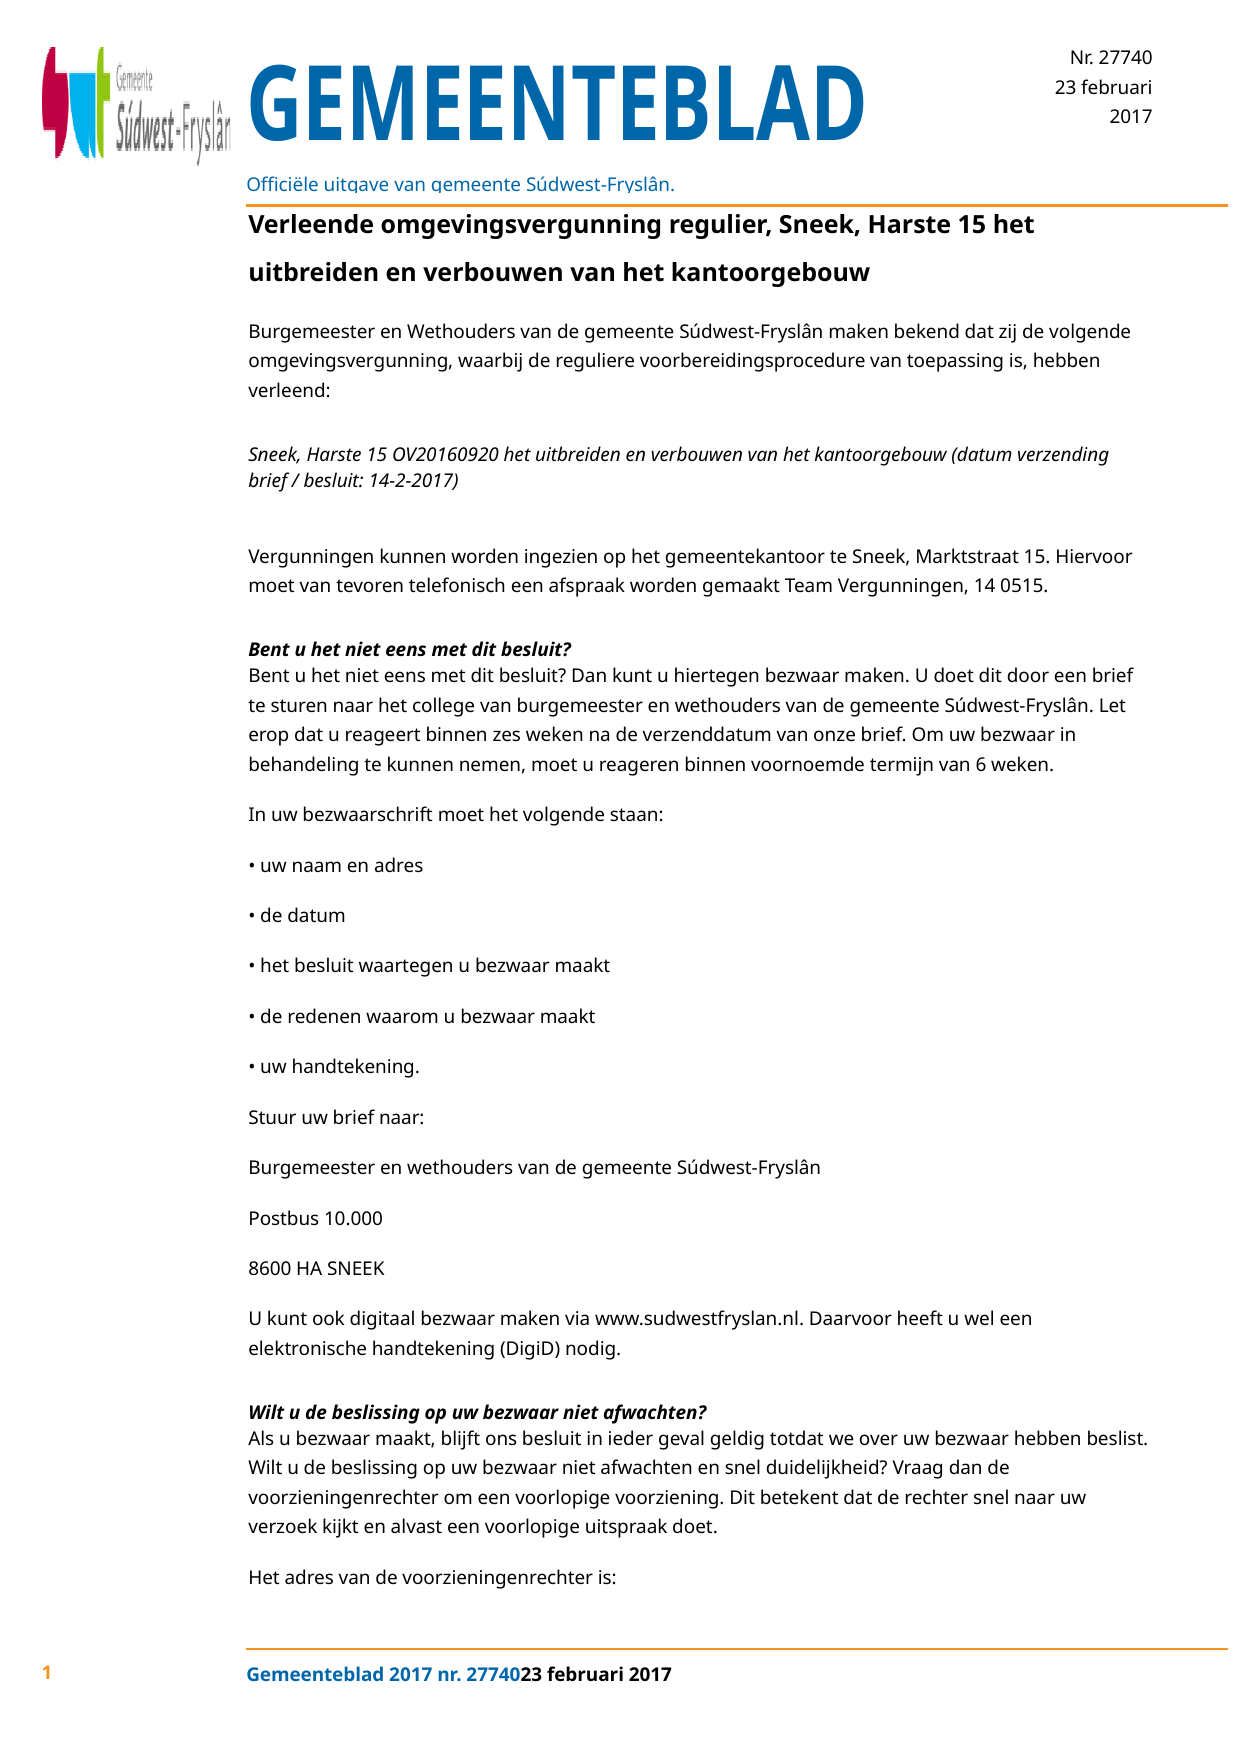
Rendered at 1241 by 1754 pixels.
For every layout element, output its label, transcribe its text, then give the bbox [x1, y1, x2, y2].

text Burgemeester en wethouders van de gemeente Súdwest-Fryslân [248, 1154, 1152, 1180]
text Als u bezwaar maakt, blijft ons besluit in ieder geval geldig totdat we over uw bezwaar hebben beslist. Wilt u de beslissing op uw bezwaar niet afwachten en snel duidelijkheid? Vraag dan de voorzieningenrechter om een voorlopige voorziening. Dit betekent dat de rechter snel naar uw verzoek kijkt en alvast een voorlopige uitspraak doet. [248, 1425, 1152, 1539]
text Verleende omgevingsvergunning regulier, Sneek, Harste 15 het uitbreiden en verbouwen van het kantoorgebouw [248, 207, 1152, 288]
text Sneek, Harste 15 OV20160920 het uitbreiden en verbouwen van het kantoorgebouw (datum verzending brief / besluit: 14-2-2017) [248, 441, 1152, 492]
text 8600 HA SNEEK [248, 1255, 1152, 1281]
text Burgemeester en Wethouders van de gemeente Súdwest-Fryslân maken bekend dat zij de volgende omgevingsvergunning, waarbij de reguliere voorbereidingsprocedure van toepassing is, hebben verleend: [248, 318, 1152, 403]
text • de datum [248, 902, 1152, 928]
text Postbus 10.000 [248, 1205, 1152, 1230]
picture [41, 47, 231, 172]
text • de redenen waarom u bezwaar maakt [248, 1003, 1152, 1029]
text Stuur uw brief naar: [248, 1104, 1152, 1129]
text Bent u het niet eens met dit besluit? Dan kunt u hiertegen bezwaar maken. U doet dit door een brief te sturen naar het college van burgemeester en wethouders van de gemeente Súdwest-Fryslân. Let erop dat u reageert binnen zes weken na de verzenddatum van onze brief. Om uw bezwaar in behandeling te kunnen nemen, moet u reageren binnen voornoemde termijn van 6 weken. [248, 662, 1152, 777]
text • uw naam en adres [248, 852, 1152, 877]
text In uw bezwaarschrift moet het volgende staan: [248, 801, 1152, 827]
text • uw handtekening. [248, 1053, 1152, 1079]
text Wilt u de beslissing op uw bezwaar niet afwachten? [248, 1399, 1152, 1425]
text • het besluit waartegen u bezwaar maakt [248, 953, 1152, 978]
text Vergunningen kunnen worden ingezien op het gemeentekantoor te Sneek, Marktstraat 15. Hiervoor moet van tevoren telefonisch een afspraak worden gemaakt Team Vergunningen, 14 0515. [248, 543, 1152, 598]
text U kunt ook digitaal bezwaar maken via www.sudwestfryslan.nl. Daarvoor heeft u wel een elektronische handtekening (DigiD) nodig. [248, 1306, 1152, 1361]
text Het adres van de voorzieningenrechter is: [248, 1564, 1152, 1590]
text Bent u het niet eens met dit besluit? [248, 636, 1152, 662]
